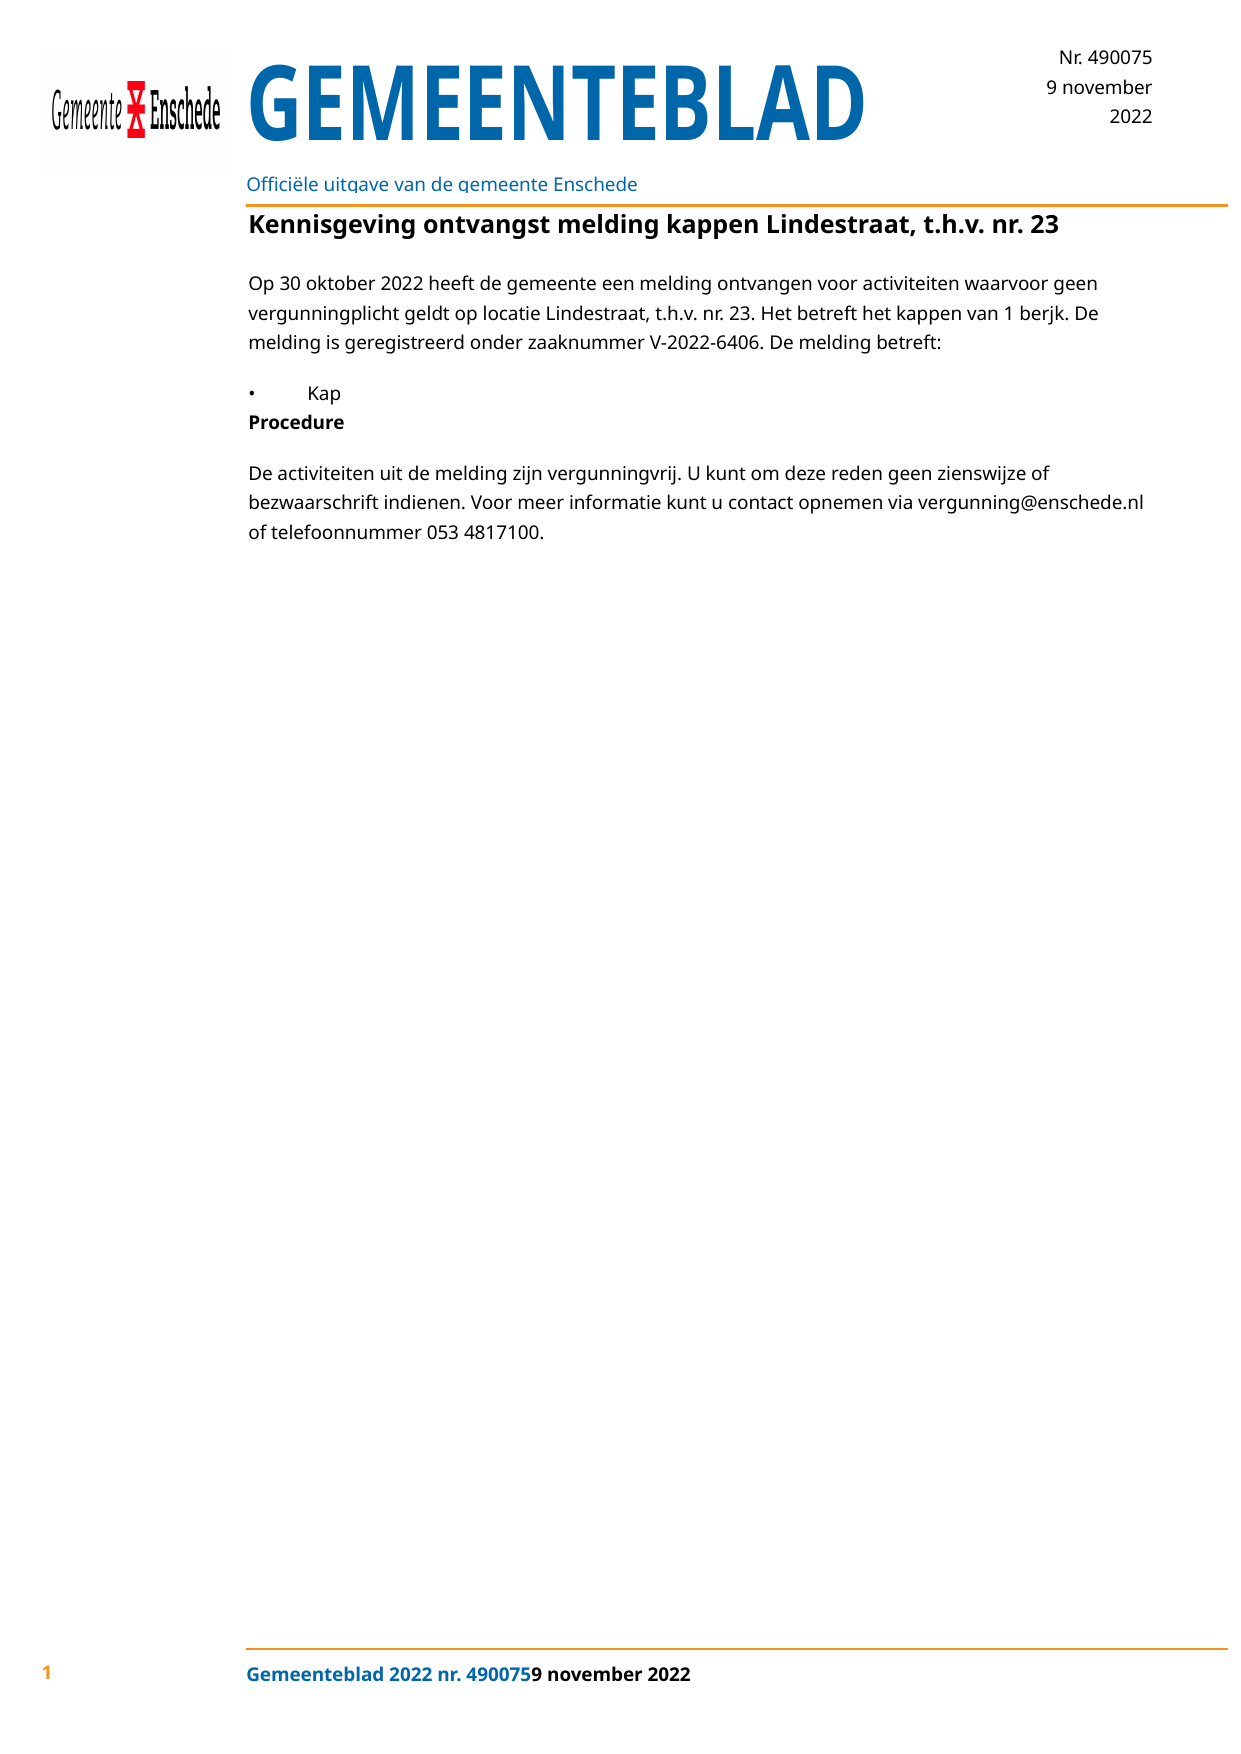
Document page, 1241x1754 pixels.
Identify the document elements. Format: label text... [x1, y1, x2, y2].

text Kennisgeving ontvangst melding kappen Lindestraat, t.h.v. nr. 23 [248, 207, 1152, 241]
text De activiteiten uit de melding zijn vergunningvrij. U kunt om deze reden geen zienswijze of bezwaarschrift indienen. Voor meer informatie kunt u contact opnemen via vergunning@enschede.nl of telefoonnummer 053 4817100. [248, 460, 1152, 545]
list Kap [248, 380, 1152, 406]
text Procedure [248, 409, 1152, 435]
text Op 30 oktober 2022 heeft de gemeente een melding ontvangen voor activiteiten waarvoor geen vergunningplicht geldt op locatie Lindestraat, t.h.v. nr. 23. Het betreft het kappen van 1 berjk. De melding is geregistreerd onder zaaknummer V-2022-6406. De melding betreft: [248, 270, 1152, 355]
picture [41, 47, 231, 172]
